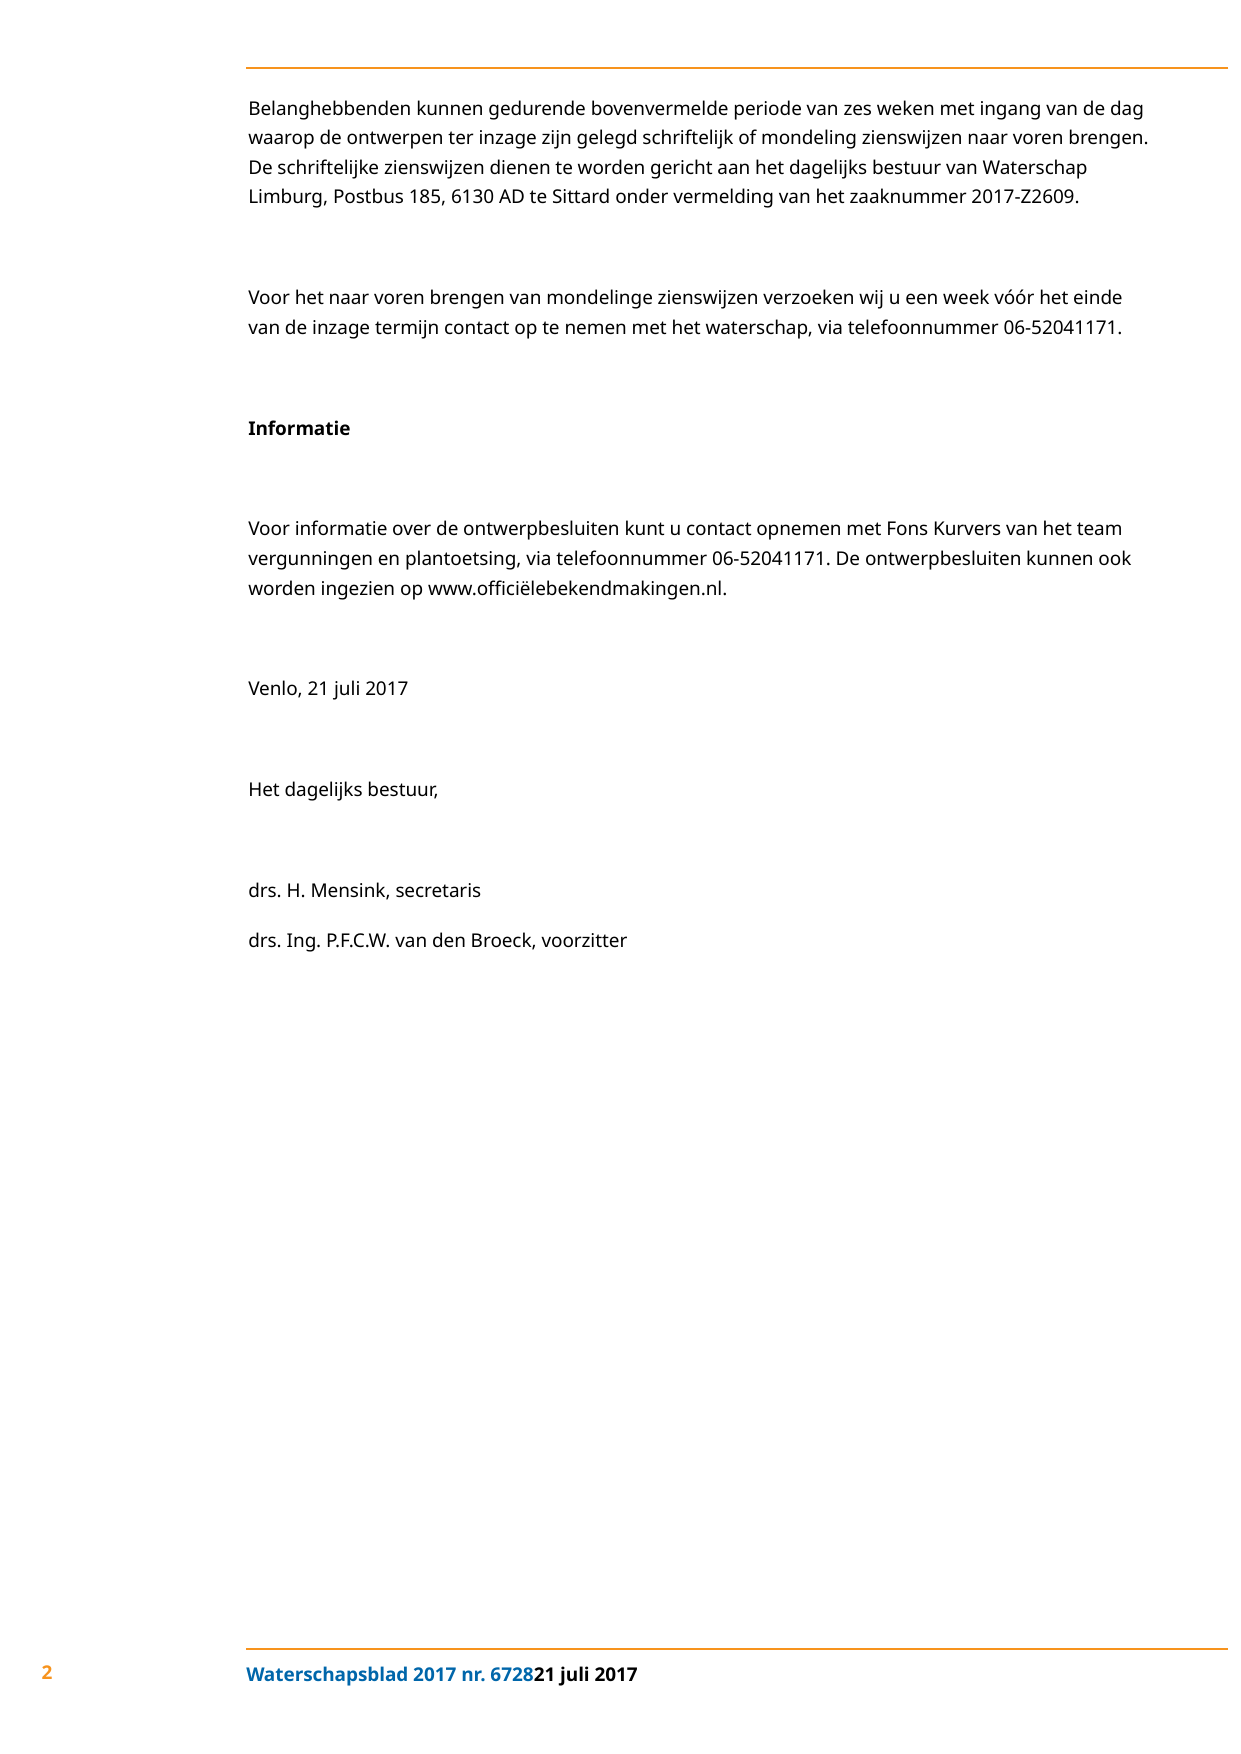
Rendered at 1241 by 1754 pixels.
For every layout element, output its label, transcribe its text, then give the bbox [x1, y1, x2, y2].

text Venlo, 21 juli 2017 [248, 676, 1152, 701]
text drs. Ing. P.F.C.W. van den Broeck, voorzitter [248, 928, 1152, 953]
text Informatie [248, 415, 1152, 441]
text Het dagelijks bestuur, [248, 776, 1152, 802]
text Voor informatie over de ontwerpbesluiten kunt u contact opnemen met Fons Kurvers van het team vergunningen en plantoetsing, via telefoonnummer 06-52041171. De ontwerpbesluiten kunnen ook worden ingezien op www.officiëlebekendmakingen.nl. [248, 516, 1152, 601]
text Voor het naar voren brengen van mondelinge zienswijzen verzoeken wij u een week vóór het einde van de inzage termijn contact op te nemen met het waterschap, via telefoonnummer 06-52041171. [248, 284, 1152, 340]
picture [41, 47, 231, 172]
text Belanghebbenden kunnen gedurende bovenvermelde periode van zes weken met ingang van de dag waarop de ontwerpen ter inzage zijn gelegd schriftelijk of mondeling zienswijzen naar voren brengen. De schriftelijke zienswijzen dienen te worden gericht aan het dagelijks bestuur van Waterschap Limburg, Postbus 185, 6130 AD te Sittard onder vermelding van het zaaknummer 2017-Z2609. [248, 95, 1152, 209]
text drs. H. Mensink, secretaris [248, 877, 1152, 903]
